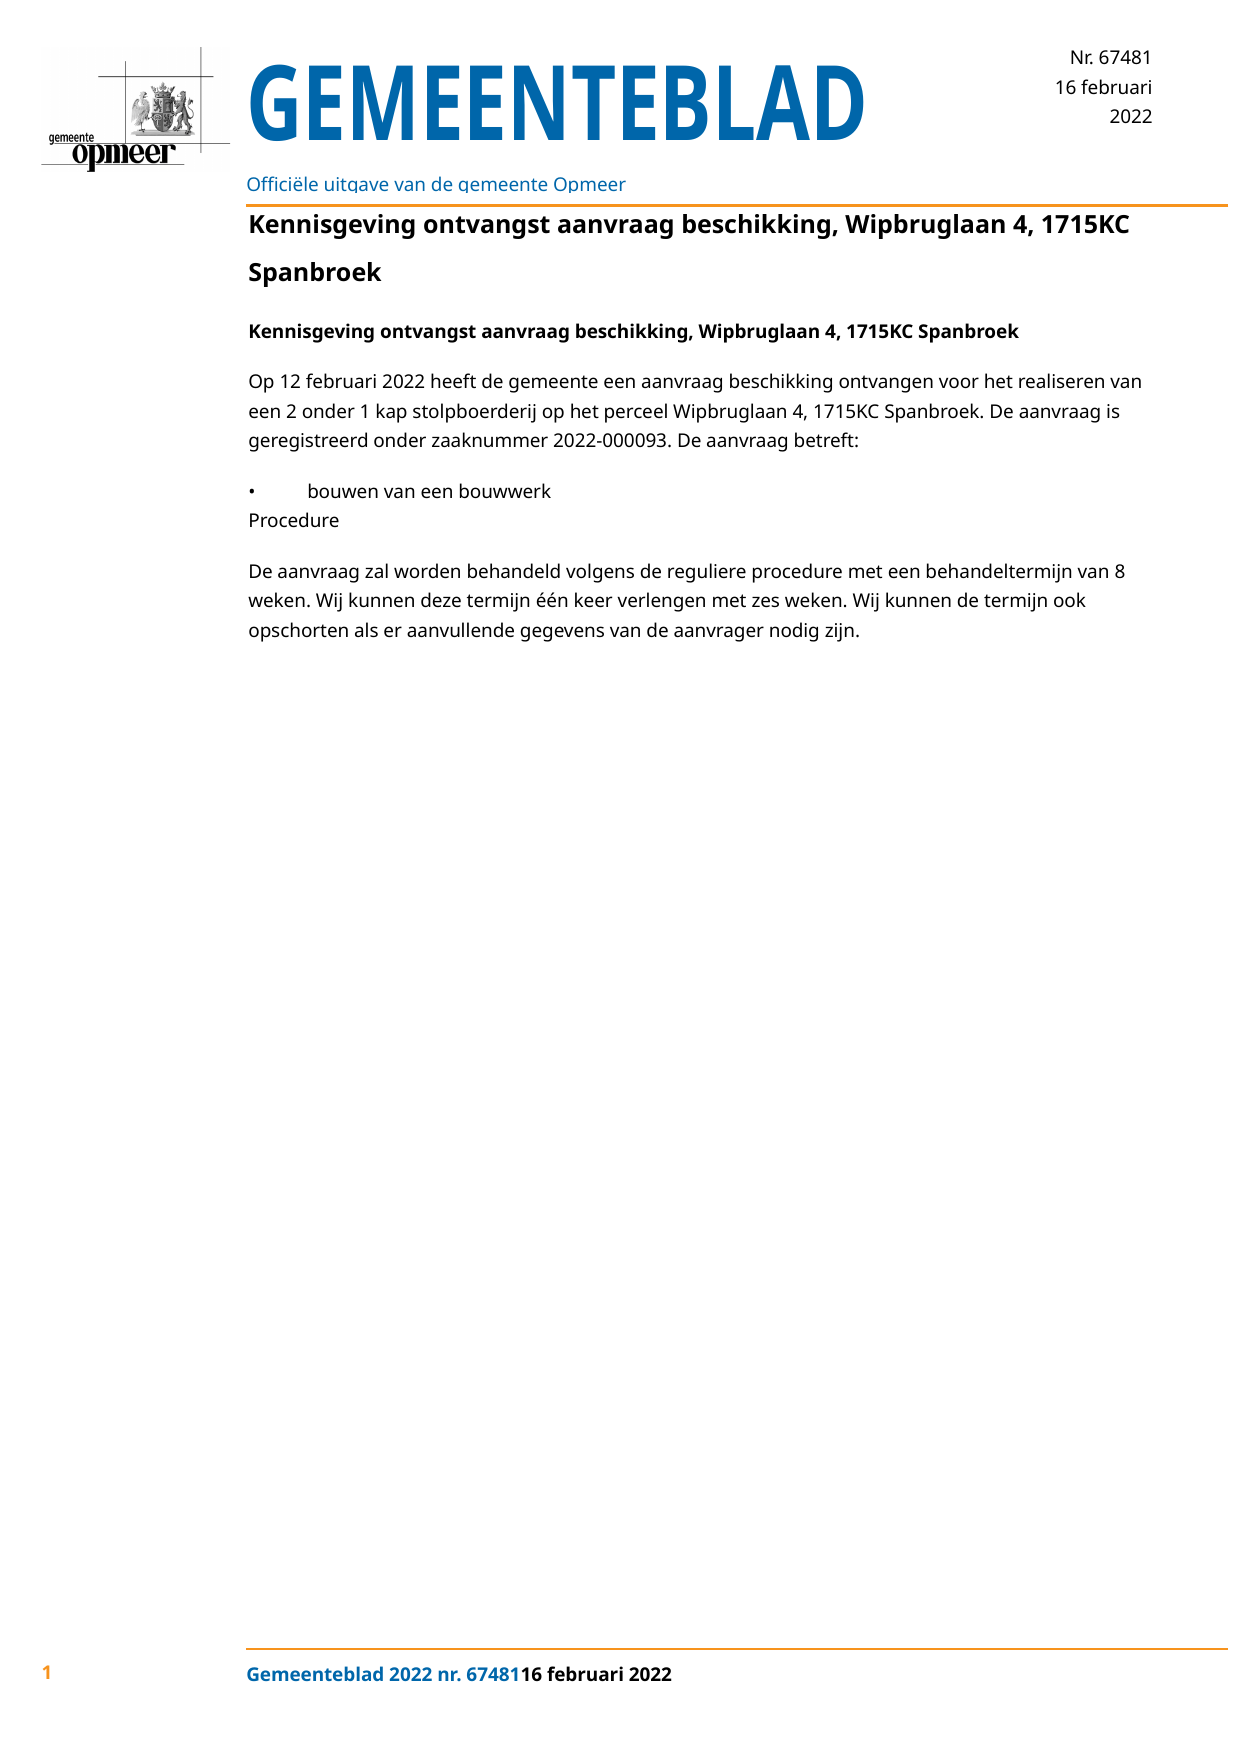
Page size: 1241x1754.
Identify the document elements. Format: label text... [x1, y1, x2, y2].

list bouwen van een bouwwerk [248, 478, 1152, 504]
text Procedure [248, 507, 1152, 533]
text Kennisgeving ontvangst aanvraag beschikking, Wipbruglaan 4, 1715KC Spanbroek [248, 318, 1152, 344]
text Kennisgeving ontvangst aanvraag beschikking, Wipbruglaan 4, 1715KC Spanbroek [248, 207, 1152, 288]
text De aanvraag zal worden behandeld volgens de reguliere procedure met een behandeltermijn van 8 weken. Wij kunnen deze termijn één keer verlengen met zes weken. Wij kunnen de termijn ook opschorten als er aanvullende gegevens van de aanvrager nodig zijn. [248, 558, 1152, 643]
picture [41, 47, 231, 172]
text Op 12 februari 2022 heeft de gemeente een aanvraag beschikking ontvangen voor het realiseren van een 2 onder 1 kap stolpboerderij op het perceel Wipbruglaan 4, 1715KC Spanbroek. De aanvraag is geregistreerd onder zaaknummer 2022-000093. De aanvraag betreft: [248, 368, 1152, 453]
